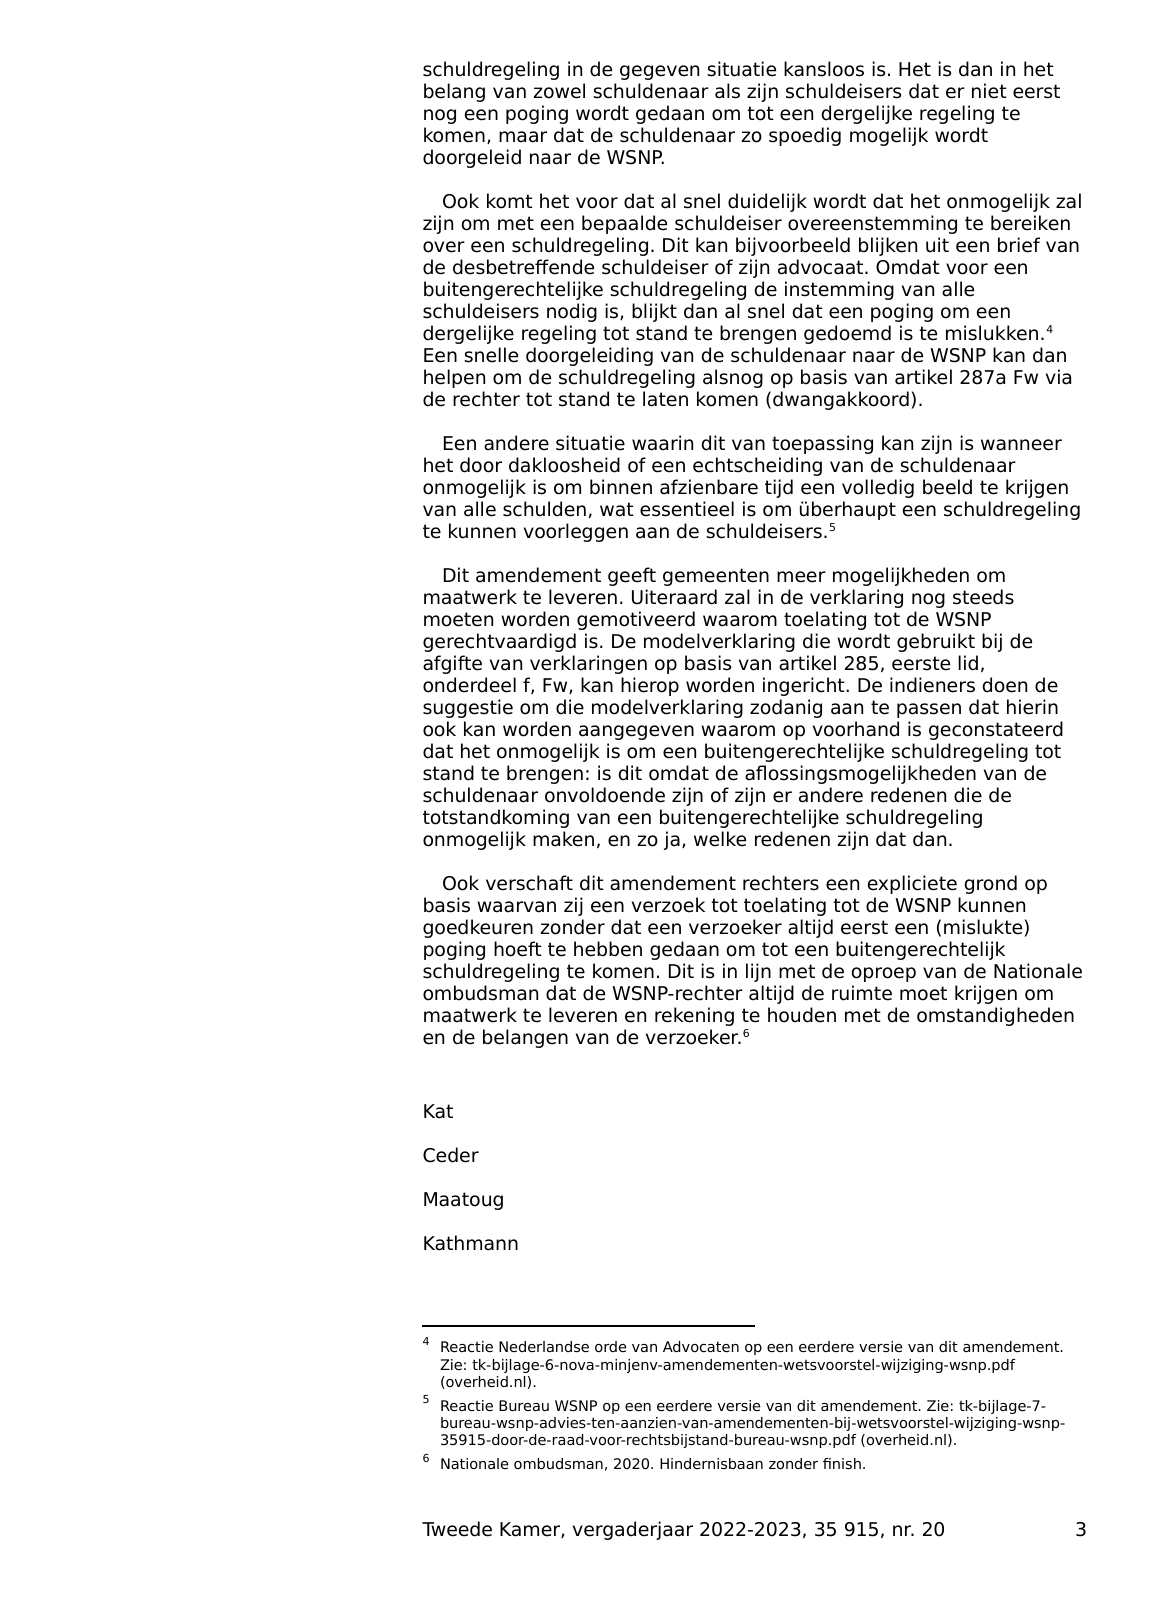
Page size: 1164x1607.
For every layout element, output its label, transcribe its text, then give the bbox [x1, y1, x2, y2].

text Ook verschaft dit amendement rechters een expliciete grond op basis waarvan zij een verzoek tot toelating tot de WSNP kunnen goedkeuren zonder dat een verzoeker altijd eerst een (mislukte) poging hoeft te hebben gedaan om tot een buitengerechtelijk schuldregeling te komen. Dit is in lijn met de oproep van de Nationale ombudsman dat de WSNP-rechter altijd de ruimte moet krijgen om maatwerk te leveren en rekening te houden met de omstandigheden en de belangen van de verzoeker. [422, 873, 1087, 1049]
text schuldregeling in de gegeven situatie kansloos is. Het is dan in het belang van zowel schuldenaar als zijn schuldeisers dat er niet eerst nog een poging wordt gedaan om tot een dergelijke regeling te komen, maar dat de schuldenaar zo spoedig mogelijk wordt doorgeleid naar de WSNP. [422, 59, 1087, 169]
text Nationale ombudsman, 2020. Hindernisbaan zonder finish. [422, 1452, 1087, 1474]
text Dit amendement geeft gemeenten meer mogelijkheden om maatwerk te leveren. Uiteraard zal in de verklaring nog steeds moeten worden gemotiveerd waarom toelating tot de WSNP gerechtvaardigd is. De modelverklaring die wordt gebruikt bij de afgifte van verklaringen op basis van artikel 285, eerste lid, onderdeel f, Fw, kan hierop worden ingericht. De indieners doen de suggestie om die modelverklaring zodanig aan te passen dat hierin ook kan worden aangegeven waarom op voorhand is geconstateerd dat het onmogelijk is om een buitengerechtelijke schuldregeling tot stand te brengen: is dit omdat de aflossingsmogelijkheden van de schuldenaar onvoldoende zijn of zijn er andere redenen die de totstandkoming van een buitengerechtelijke schuldregeling onmogelijk maken, en zo ja, welke redenen zijn dat dan. [422, 565, 1087, 851]
text Kat Ceder Maatoug Kathmann [422, 1079, 1087, 1255]
text Een andere situatie waarin dit van toepassing kan zijn is wanneer het door dakloosheid of een echtscheiding van de schuldenaar onmogelijk is om binnen afzienbare tijd een volledig beeld te krijgen van alle schulden, wat essentieel is om überhaupt een schuldregeling te kunnen voorleggen aan de schuldeisers. [422, 433, 1087, 543]
text Reactie Nederlandse orde van Advocaten op een eerdere versie van dit amendement. Zie: tk-bijlage-6-nova-minjenv-amendementen-wetsvoorstel-wijziging-wsnp.pdf (overheid.nl). [422, 1335, 1087, 1391]
text Reactie Bureau WSNP op een eerdere versie van dit amendement. Zie: tk-bijlage-7-bureau-wsnp-advies-ten-aanzien-van-amendementen-bij-wetsvoorstel-wijziging-wsnp-35915-door-de-raad-voor-rechtsbijstand-bureau-wsnp.pdf (overheid.nl). [422, 1393, 1087, 1449]
text Ook komt het voor dat al snel duidelijk wordt dat het onmogelijk zal zijn om met een bepaalde schuldeiser overeenstemming te bereiken over een schuldregeling. Dit kan bijvoorbeeld blijken uit een brief van de desbetreffende schuldeiser of zijn advocaat. Omdat voor een buitengerechtelijke schuldregeling de instemming van alle schuldeisers nodig is, blijkt dan al snel dat een poging om een dergelijke regeling tot stand te brengen gedoemd is te mislukken. Een snelle doorgeleiding van de schuldenaar naar de WSNP kan dan helpen om de schuldregeling alsnog op basis van artikel 287a Fw via de rechter tot stand te laten komen (dwangakkoord). [422, 191, 1087, 411]
